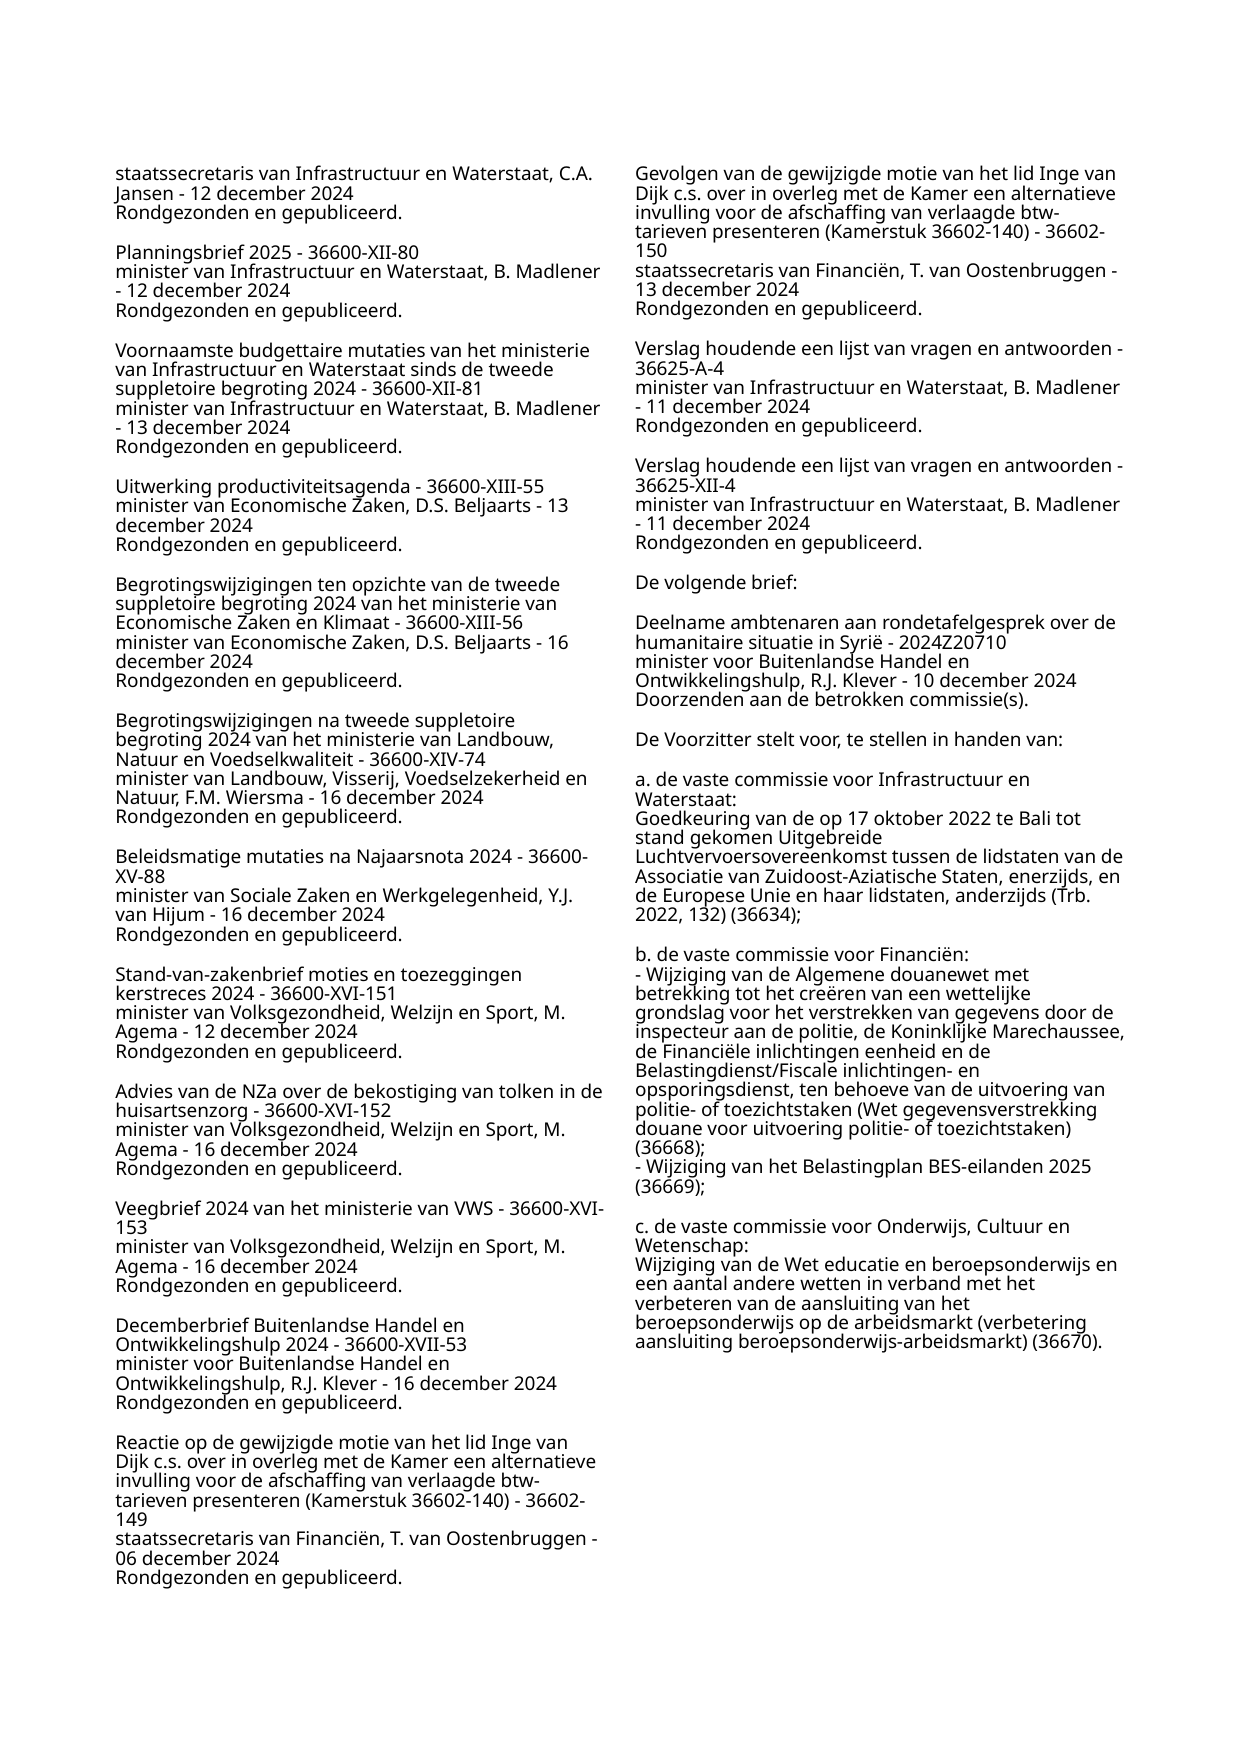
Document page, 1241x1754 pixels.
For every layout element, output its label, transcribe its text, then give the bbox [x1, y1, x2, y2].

text c. de vaste commissie voor Onderwijs, Cultuur en Wetenschap: [635, 1218, 1125, 1256]
text Rondgezonden en gepubliceerd. [115, 1394, 605, 1413]
text Reactie op de gewijzigde motie van het lid Inge van Dijk c.s. over in overleg met de Kamer een alternatieve invulling voor de afschaffing van verlaagde btw-tarieven presenteren (Kamerstuk 36602-140) - 36602-149 [115, 1434, 605, 1530]
text Begrotingswijzigingen na tweede suppletoire begroting 2024 van het ministerie van Landbouw, Natuur en Voedselkwaliteit - 36600-XIV-74 [115, 712, 605, 770]
text De volgende brief: [635, 574, 1125, 594]
text a. de vaste commissie voor Infrastructuur en Waterstaat: [635, 771, 1125, 810]
text Uitwerking productiviteitsagenda - 36600-XIII-55 [115, 478, 605, 497]
text minister van Infrastructuur en Waterstaat, B. Madlener - 13 december 2024 [115, 399, 605, 438]
text minister van Landbouw, Visserij, Voedselzekerheid en Natuur, F.M. Wiersma - 16 december 2024 [115, 770, 605, 808]
text Decemberbrief Buitenlandse Handel en Ontwikkelingshulp 2024 - 36600-XVII-53 [115, 1317, 605, 1355]
text Planningsbrief 2025 - 36600-XII-80 [115, 244, 605, 263]
text minister van Economische Zaken, D.S. Beljaarts - 13 december 2024 [115, 497, 605, 536]
text Wijziging van de Wet educatie en beroepsonderwijs en een aantal andere wetten in verband met het verbeteren van de aansluiting van het beroepsonderwijs op de arbeidsmarkt (verbetering aansluiting beroepsonderwijs-arbeidsmarkt) (36670). [635, 1256, 1125, 1352]
text minister voor Buitenlandse Handel en Ontwikkelingshulp, R.J. Klever - 16 december 2024 [115, 1355, 605, 1394]
text Rondgezonden en gepubliceerd. [115, 204, 605, 223]
text Voornaamste budgettaire mutaties van het ministerie van Infrastructuur en Waterstaat sinds de tweede suppletoire begroting 2024 - 36600-XII-81 [115, 342, 605, 399]
text Rondgezonden en gepubliceerd. [115, 1160, 605, 1179]
text Rondgezonden en gepubliceerd. [115, 1043, 605, 1062]
text Rondgezonden en gepubliceerd. [115, 672, 605, 691]
text staatssecretaris van Financiën, T. van Oostenbruggen - 13 december 2024 [635, 262, 1125, 300]
text Verslag houdende een lijst van vragen en antwoorden - 36625-XII-4 [635, 457, 1125, 496]
text Deelname ambtenaren aan rondetafelgesprek over de humanitaire situatie in Syrië - 2024Z20710 [635, 614, 1125, 653]
text Rondgezonden en gepubliceerd. [115, 808, 605, 828]
text Rondgezonden en gepubliceerd. [115, 302, 605, 321]
text minister van Volksgezondheid, Welzijn en Sport, M. Agema - 16 december 2024 [115, 1238, 605, 1277]
text - Wijziging van de Algemene douanewet met betrekking tot het creëren van een wettelijke grondslag voor het verstrekken van gegevens door de inspecteur aan de politie, de Koninklijke Marechaussee, de Financiële inlichtingen eenheid en de Belastingdienst/Fiscale inlichtingen- en opsporingsdienst, ten behoeve van de uitvoering van politie- of toezichtstaken (Wet gegevensverstrekking douane voor uitvoering politie- of toezichtstaken) (36668); [635, 966, 1125, 1158]
text Veegbrief 2024 van het ministerie van VWS - 36600-XVI-153 [115, 1200, 605, 1238]
text b. de vaste commissie voor Financiën: [635, 946, 1125, 966]
text minister van Infrastructuur en Waterstaat, B. Madlener - 12 december 2024 [115, 263, 605, 302]
text minister van Sociale Zaken en Werkgelegenheid, Y.J. van Hijum - 16 december 2024 [115, 887, 605, 926]
text Rondgezonden en gepubliceerd. [635, 534, 1125, 554]
text staatssecretaris van Infrastructuur en Waterstaat, C.A. Jansen - 12 december 2024 [115, 165, 605, 204]
text Rondgezonden en gepubliceerd. [115, 1277, 605, 1296]
text Rondgezonden en gepubliceerd. [115, 926, 605, 945]
text Stand-van-zakenbrief moties en toezeggingen kerstreces 2024 - 36600-XVI-151 [115, 966, 605, 1004]
text - Wijziging van het Belastingplan BES-eilanden 2025 (36669); [635, 1158, 1125, 1197]
text minister voor Buitenlandse Handel en Ontwikkelingshulp, R.J. Klever - 10 december 2024 [635, 653, 1125, 691]
text Rondgezonden en gepubliceerd. [115, 438, 605, 457]
text Doorzenden aan de betrokken commissie(s). [635, 691, 1125, 711]
text Verslag houdende een lijst van vragen en antwoorden - 36625-A-4 [635, 340, 1125, 379]
text Beleidsmatige mutaties na Najaarsnota 2024 - 36600-XV-88 [115, 848, 605, 887]
text Rondgezonden en gepubliceerd. [635, 300, 1125, 319]
text De Voorzitter stelt voor, te stellen in handen van: [635, 731, 1125, 751]
text minister van Economische Zaken, D.S. Beljaarts - 16 december 2024 [115, 634, 605, 672]
text Rondgezonden en gepubliceerd. [635, 417, 1125, 437]
text minister van Volksgezondheid, Welzijn en Sport, M. Agema - 12 december 2024 [115, 1004, 605, 1043]
text minister van Infrastructuur en Waterstaat, B. Madlener - 11 december 2024 [635, 379, 1125, 417]
text Advies van de NZa over de bekostiging van tolken in de huisartsenzorg - 36600-XVI-152 [115, 1083, 605, 1121]
text Goedkeuring van de op 17 oktober 2022 te Bali tot stand gekomen Uitgebreide Luchtvervoersovereenkomst tussen de lidstaten van de Associatie van Zuidoost-Aziatische Staten, enerzijds, en de Europese Unie en haar lidstaten, anderzijds (Trb. 2022, 132) (36634); [635, 810, 1125, 926]
text minister van Infrastructuur en Waterstaat, B. Madlener - 11 december 2024 [635, 496, 1125, 534]
text Rondgezonden en gepubliceerd. [115, 536, 605, 555]
text Gevolgen van de gewijzigde motie van het lid Inge van Dijk c.s. over in overleg met de Kamer een alternatieve invulling voor de afschaffing van verlaagde btw-tarieven presenteren (Kamerstuk 36602-140) - 36602-150 [635, 165, 1125, 262]
text minister van Volksgezondheid, Welzijn en Sport, M. Agema - 16 december 2024 [115, 1121, 605, 1160]
text Rondgezonden en gepubliceerd. [115, 1569, 605, 1588]
text Begrotingswijzigingen ten opzichte van de tweede suppletoire begroting 2024 van het ministerie van Economische Zaken en Klimaat - 36600-XIII-56 [115, 576, 605, 634]
text staatssecretaris van Financiën, T. van Oostenbruggen - 06 december 2024 [115, 1530, 605, 1569]
